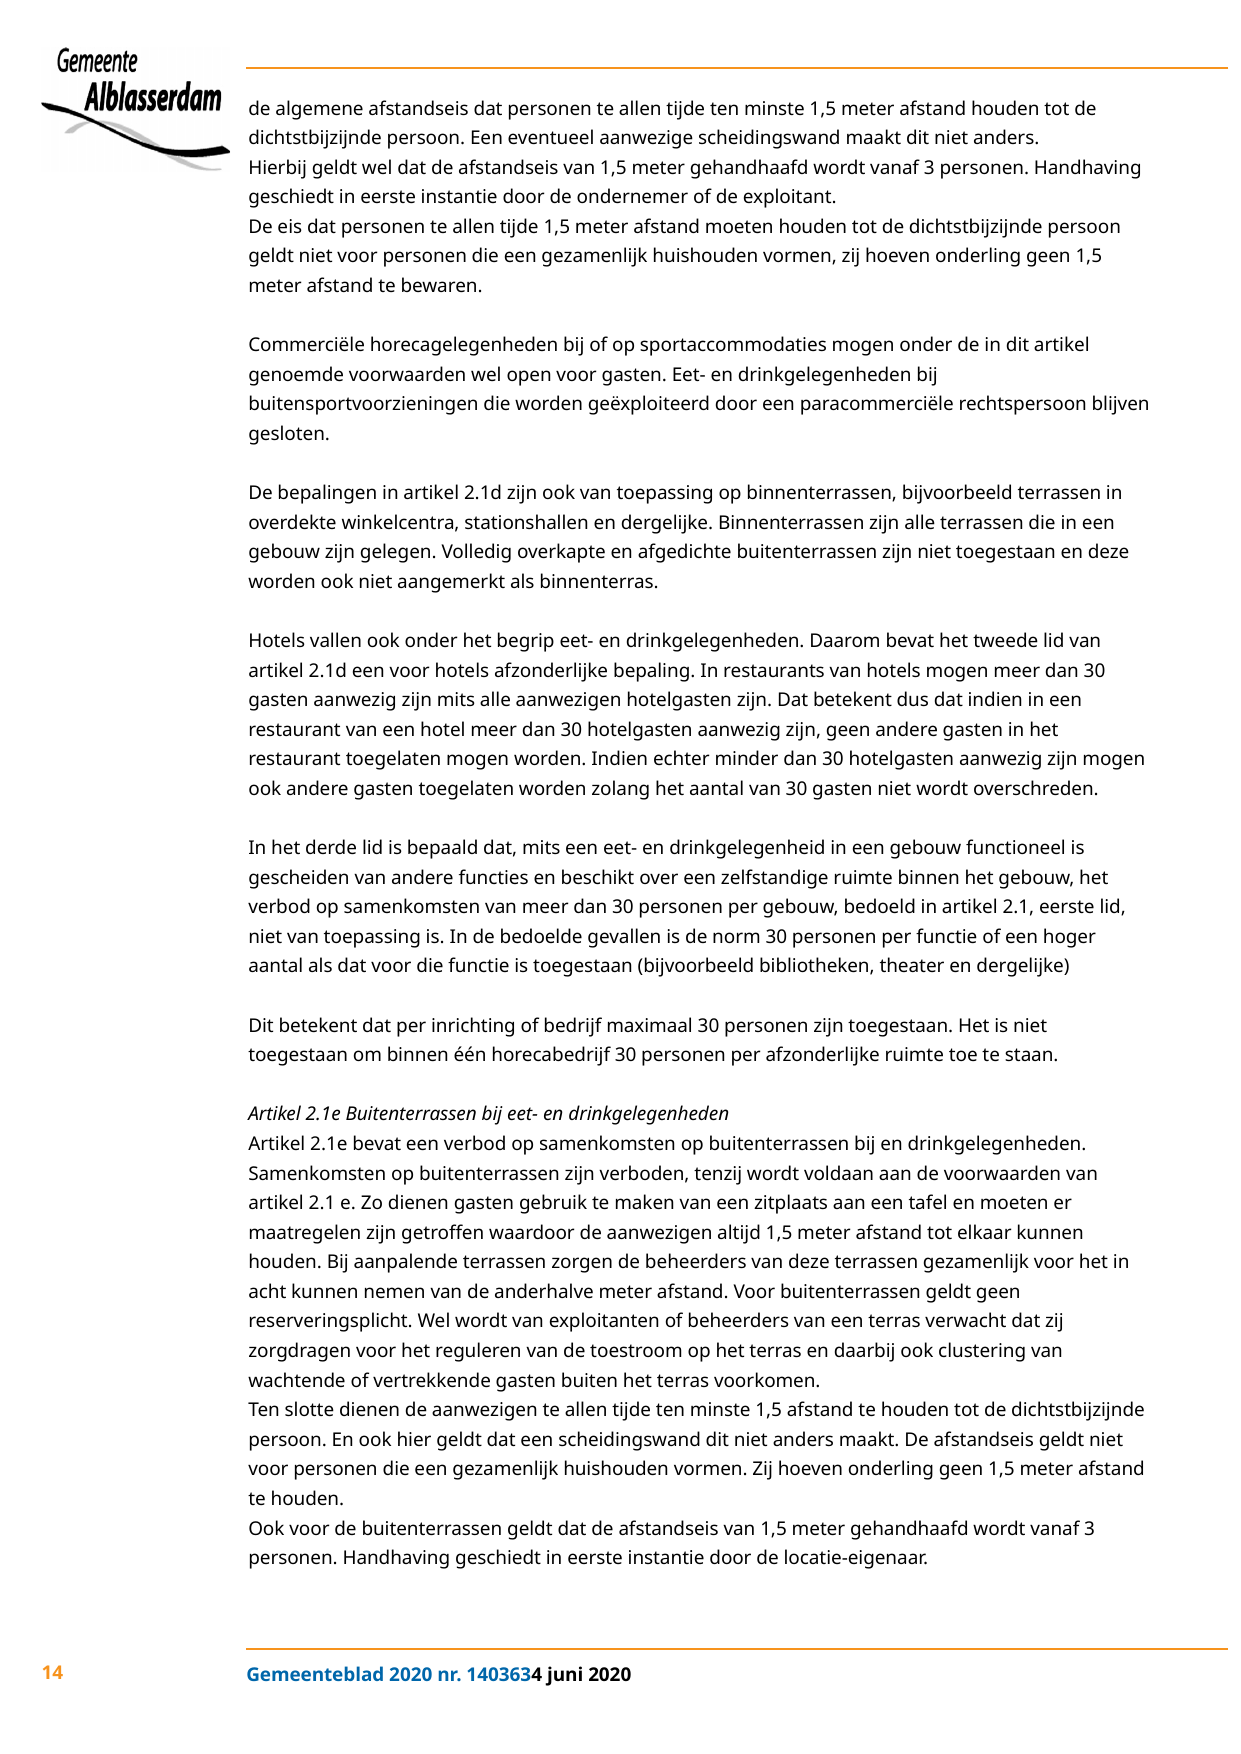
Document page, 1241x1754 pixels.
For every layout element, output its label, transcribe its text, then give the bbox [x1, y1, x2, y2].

text de algemene afstandseis dat personen te allen tijde ten minste 1,5 meter afstand houden tot de dichtstbijzijnde persoon. Een eventueel aanwezige scheidingswand maakt dit niet anders. [248, 95, 1152, 150]
text Ook voor de buitenterrassen geldt dat de afstandseis van 1,5 meter gehandhaafd wordt vanaf 3 personen. Handhaving geschiedt in eerste instantie door de locatie-eigenaar. [248, 1515, 1152, 1570]
text De bepalingen in artikel 2.1d zijn ook van toepassing op binnenterrassen, bijvoorbeeld terrassen in overdekte winkelcentra, stationshallen en dergelijke. Binnenterrassen zijn alle terrassen die in een gebouw zijn gelegen. Volledig overkapte en afgedichte buitenterrassen zijn niet toegestaan en deze worden ook niet aangemerkt als binnenterras. [248, 479, 1152, 594]
picture [41, 47, 231, 172]
text In het derde lid is bepaald dat, mits een eet- en drinkgelegenheid in een gebouw functioneel is gescheiden van andere functies en beschikt over een zelfstandige ruimte binnen het gebouw, het verbod op samenkomsten van meer dan 30 personen per gebouw, bedoeld in artikel 2.1, eerste lid, niet van toepassing is. In de bedoelde gevallen is de norm 30 personen per functie of een hoger aantal als dat voor die functie is toegestaan (bijvoorbeeld bibliotheken, theater en dergelijke) [248, 834, 1152, 978]
text Hierbij geldt wel dat de afstandseis van 1,5 meter gehandhaafd wordt vanaf 3 personen. Handhaving geschiedt in eerste instantie door de ondernemer of de exploitant. [248, 154, 1152, 209]
text Hotels vallen ook onder het begrip eet- en drinkgelegenheden. Daarom bevat het tweede lid van artikel 2.1d een voor hotels afzonderlijke bepaling. In restaurants van hotels mogen meer dan 30 gasten aanwezig zijn mits alle aanwezigen hotelgasten zijn. Dat betekent dus dat indien in een restaurant van een hotel meer dan 30 hotelgasten aanwezig zijn, geen andere gasten in het restaurant toegelaten mogen worden. Indien echter minder dan 30 hotelgasten aanwezig zijn mogen ook andere gasten toegelaten worden zolang het aantal van 30 gasten niet wordt overschreden. [248, 627, 1152, 801]
text Dit betekent dat per inrichting of bedrijf maximaal 30 personen zijn toegestaan. Het is niet toegestaan om binnen één horecabedrijf 30 personen per afzonderlijke ruimte toe te staan. [248, 1012, 1152, 1067]
text Commerciële horecagelegenheden bij of op sportaccommodaties mogen onder de in dit artikel genoemde voorwaarden wel open voor gasten. Eet- en drinkgelegenheden bij buitensportvoorzieningen die worden geëxploiteerd door een paracommerciële rechtspersoon blijven gesloten. [248, 331, 1152, 446]
text Artikel 2.1e bevat een verbod op samenkomsten op buitenterrassen bij en drinkgelegenheden. Samenkomsten op buitenterrassen zijn verboden, tenzij wordt voldaan aan de voorwaarden van artikel 2.1 e. Zo dienen gasten gebruik te maken van een zitplaats aan een tafel en moeten er maatregelen zijn getroffen waardoor de aanwezigen altijd 1,5 meter afstand tot elkaar kunnen houden. Bij aanpalende terrassen zorgen de beheerders van deze terrassen gezamenlijk voor het in acht kunnen nemen van de anderhalve meter afstand. Voor buitenterrassen geldt geen reserveringsplicht. Wel wordt van exploitanten of beheerders van een terras verwacht dat zij zorgdragen voor het reguleren van de toestroom op het terras en daarbij ook clustering van wachtende of vertrekkende gasten buiten het terras voorkomen. [248, 1130, 1152, 1393]
text Artikel 2.1e Buitenterrassen bij eet- en drinkgelegenheden [248, 1101, 1152, 1126]
text Ten slotte dienen de aanwezigen te allen tijde ten minste 1,5 afstand te houden tot de dichtstbijzijnde persoon. En ook hier geldt dat een scheidingswand dit niet anders maakt. De afstandseis geldt niet voor personen die een gezamenlijk huishouden vormen. Zij hoeven onderling geen 1,5 meter afstand te houden. [248, 1396, 1152, 1511]
text De eis dat personen te allen tijde 1,5 meter afstand moeten houden tot de dichtstbijzijnde persoon geldt niet voor personen die een gezamenlijk huishouden vormen, zij hoeven onderling geen 1,5 meter afstand te bewaren. [248, 213, 1152, 298]
